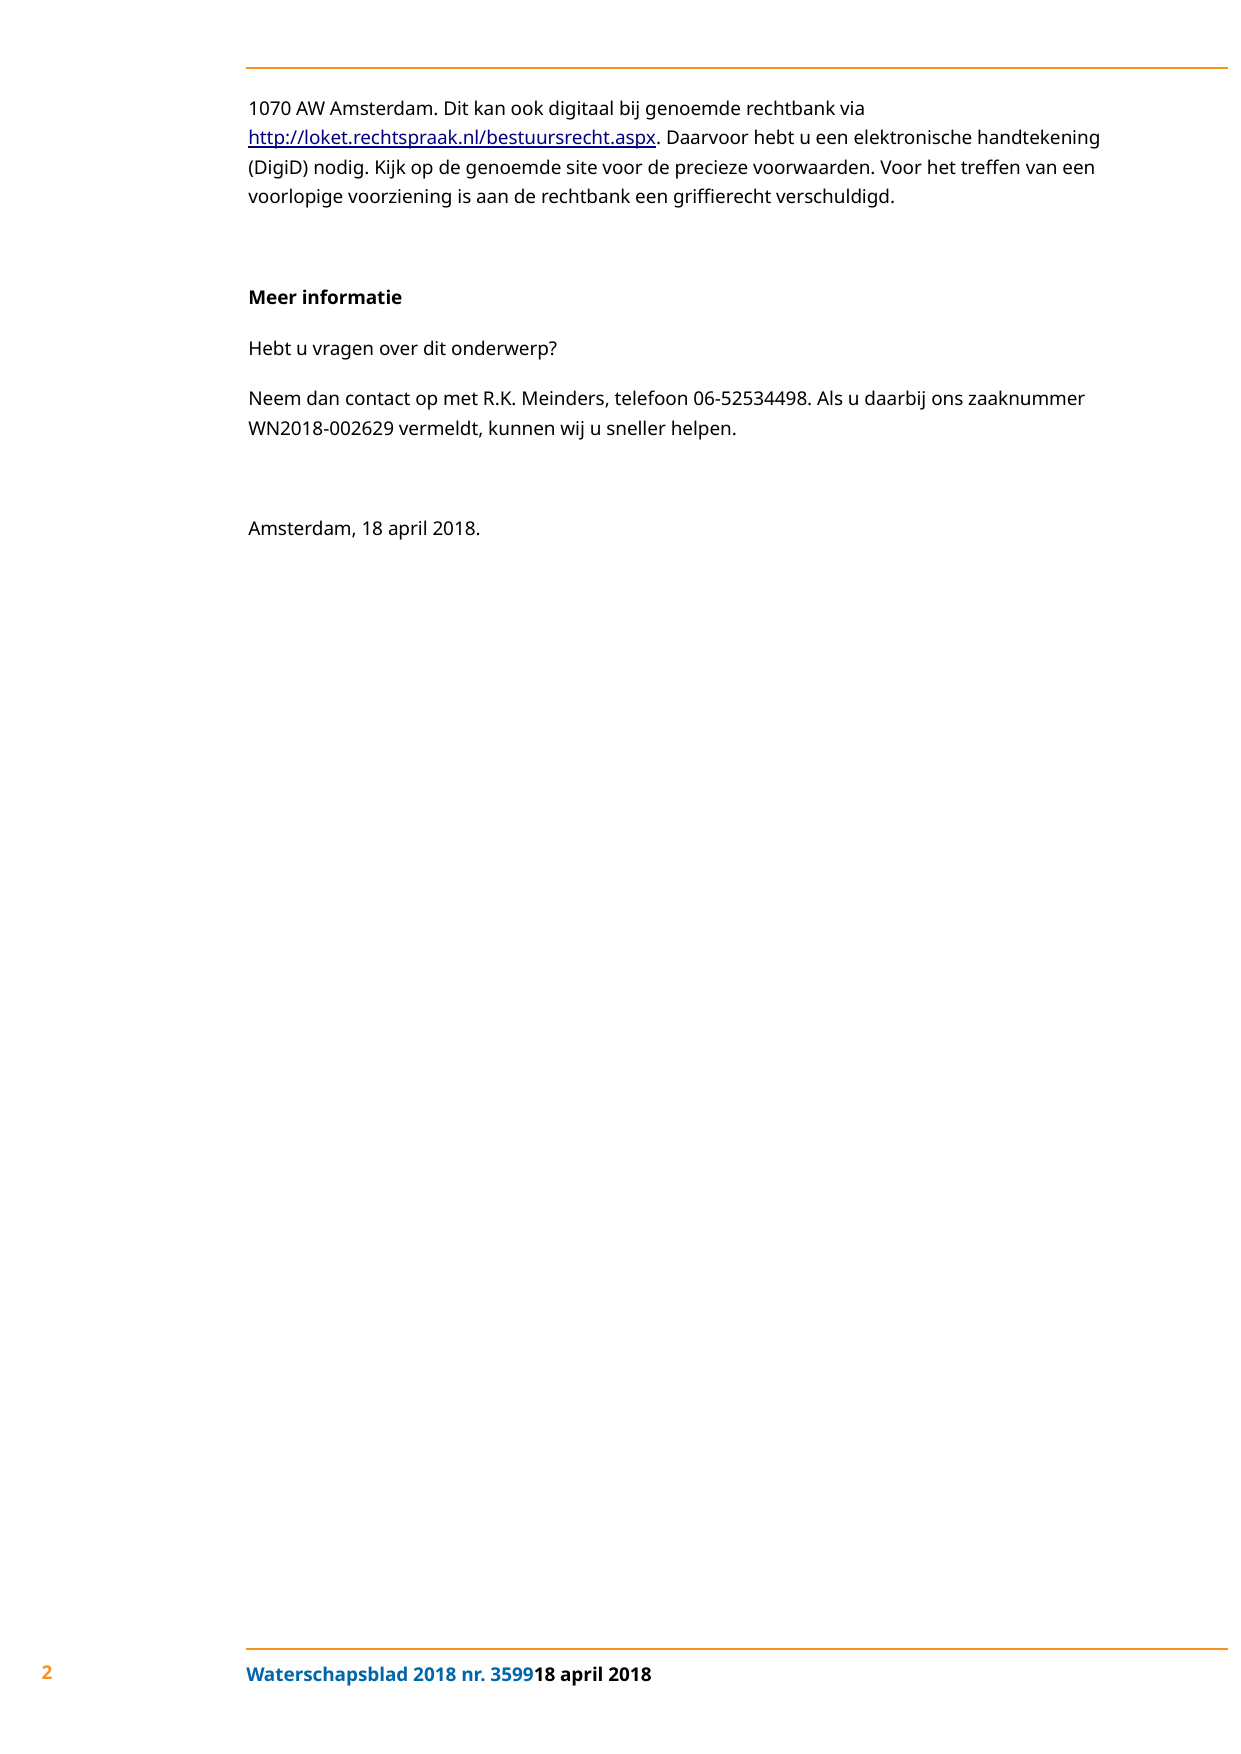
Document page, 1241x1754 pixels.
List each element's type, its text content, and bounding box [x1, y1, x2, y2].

text Amsterdam, 18 april 2018. [248, 516, 1152, 541]
text 1070 AW Amsterdam. Dit kan ook digitaal bij genoemde rechtbank via http://loket.rechtspraak.nl/bestuursrecht.aspx. Daarvoor hebt u een elektronische handtekening (DigiD) nodig. Kijk op de genoemde site voor de precieze voorwaarden. Voor het treffen van een voorlopige voorziening is aan de rechtbank een griffierecht verschuldigd. [248, 95, 1152, 209]
text Neem dan contact op met R.K. Meinders, telefoon 06-52534498. Als u daarbij ons zaaknummer WN2018-002629 vermeldt, kunnen wij u sneller helpen. [248, 385, 1152, 441]
picture [41, 47, 231, 172]
text Meer informatie [248, 284, 1152, 310]
text Hebt u vragen over dit onderwerp? [248, 335, 1152, 361]
